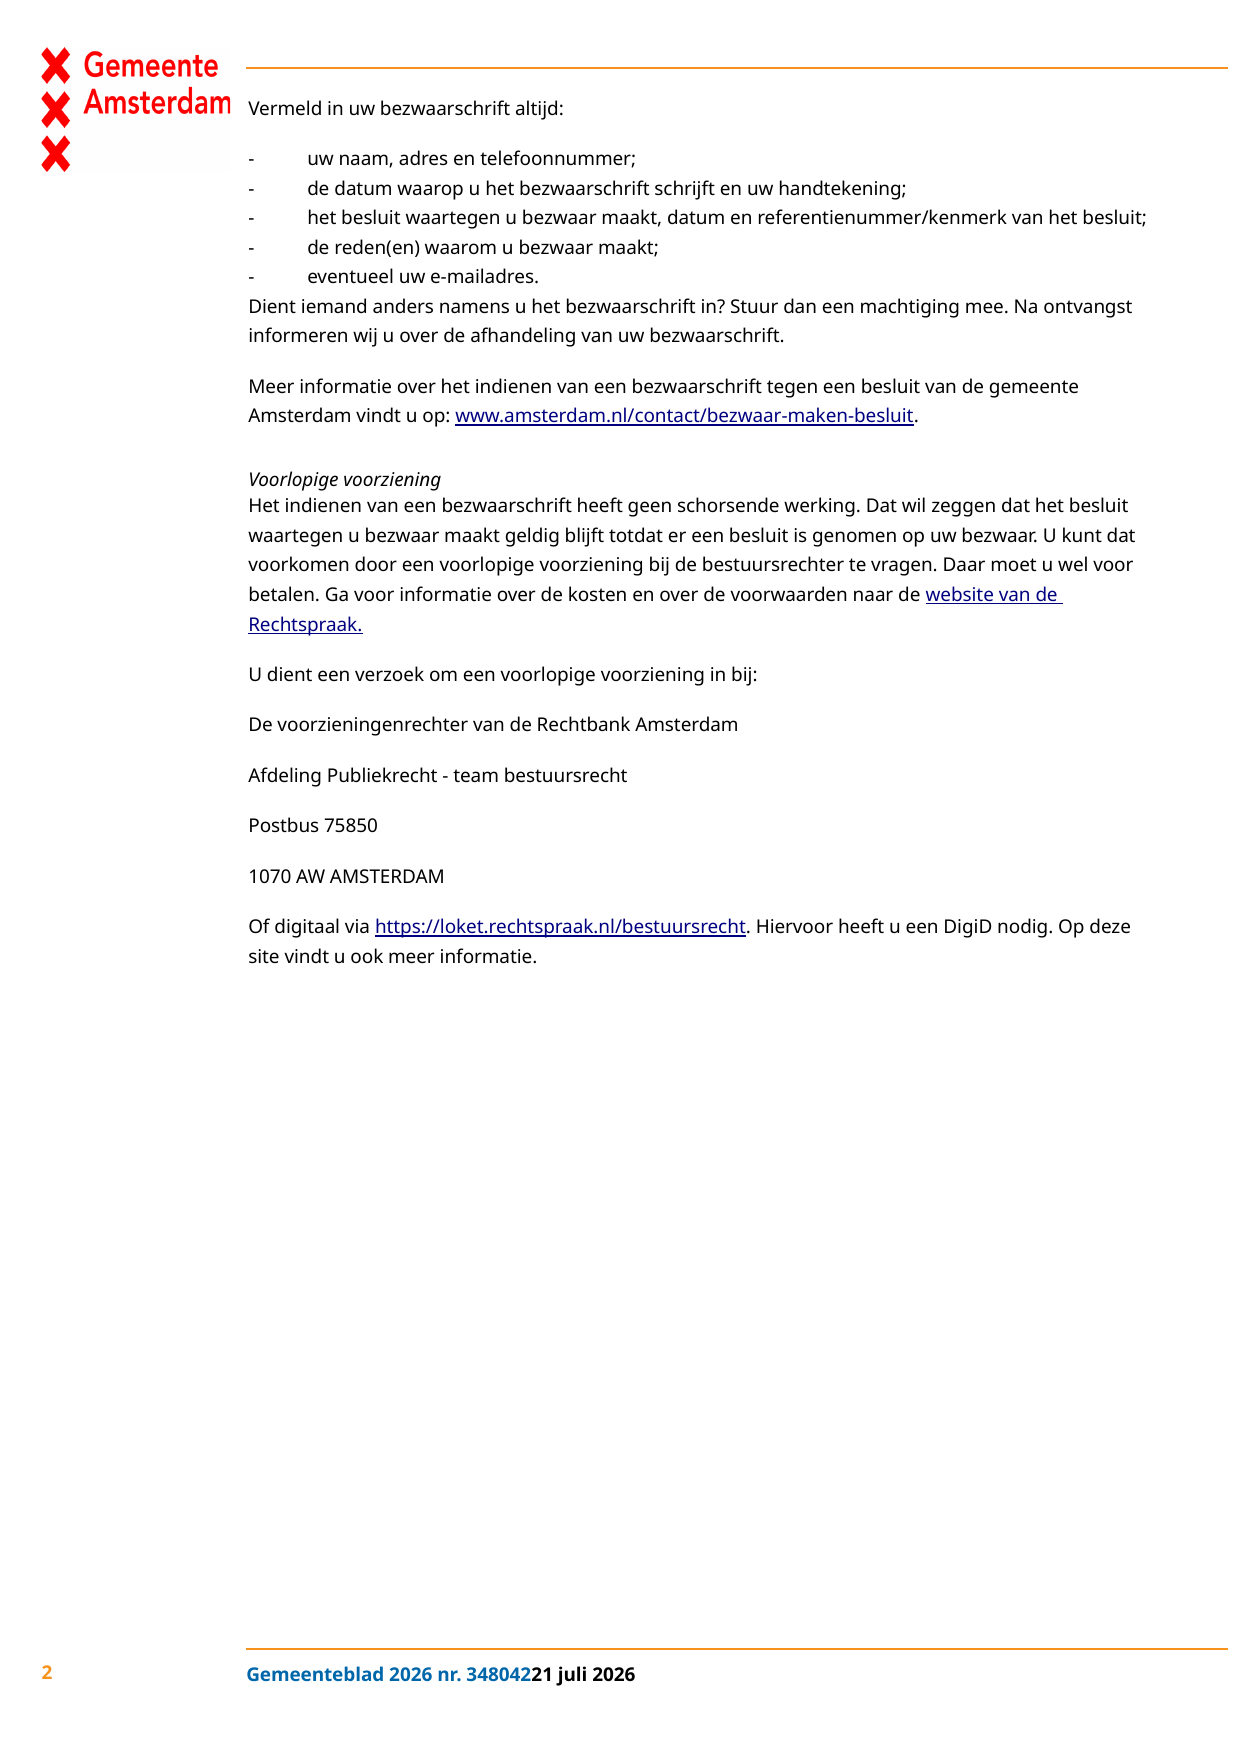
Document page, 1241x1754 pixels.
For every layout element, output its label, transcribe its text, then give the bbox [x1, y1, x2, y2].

text Of digitaal via https://loket.rechtspraak.nl/bestuursrecht. Hiervoor heeft u een DigiD nodig. Op deze site vindt u ook meer informatie. [248, 913, 1152, 968]
list de datum waarop u het bezwaarschrift schrijft en uw handtekening; [248, 175, 1152, 201]
picture [41, 47, 231, 172]
text Meer informatie over het indienen van een bezwaarschrift tegen een besluit van de gemeente Amsterdam vindt u op: www.amsterdam.nl/contact/bezwaar-maken-besluit. [248, 373, 1152, 428]
text Postbus 75850 [248, 812, 1152, 838]
list de reden(en) waarom u bezwaar maakt; [248, 234, 1152, 260]
text Dient iemand anders namens u het bezwaarschrift in? Stuur dan een machtiging mee. Na ontvangst informeren wij u over de afhandeling van uw bezwaarschrift. [248, 293, 1152, 348]
text De voorzieningenrechter van de Rechtbank Amsterdam [248, 712, 1152, 737]
text Voorlopige voorziening [248, 467, 1152, 492]
text Afdeling Publiekrecht - team bestuursrecht [248, 762, 1152, 788]
list uw naam, adres en telefoonnummer; [248, 145, 1152, 171]
text Het indienen van een bezwaarschrift heeft geen schorsende werking. Dat wil zeggen dat het besluit waartegen u bezwaar maakt geldig blijft totdat er een besluit is genomen op uw bezwaar. U kunt dat voorkomen door een voorlopige voorziening bij de bestuursrechter te vragen. Daar moet u wel voor betalen. Ga voor informatie over de kosten en over de voorwaarden naar de website van de Rechtspraak. [248, 492, 1152, 636]
text 1070 AW AMSTERDAM [248, 863, 1152, 888]
text Vermeld in uw bezwaarschrift altijd: [248, 95, 1152, 121]
text U dient een verzoek om een voorlopige voorziening in bij: [248, 661, 1152, 687]
list het besluit waartegen u bezwaar maakt, datum en referentienummer/kenmerk van het besluit; [248, 204, 1152, 230]
list eventueel uw e-mailadres. [248, 263, 1152, 289]
